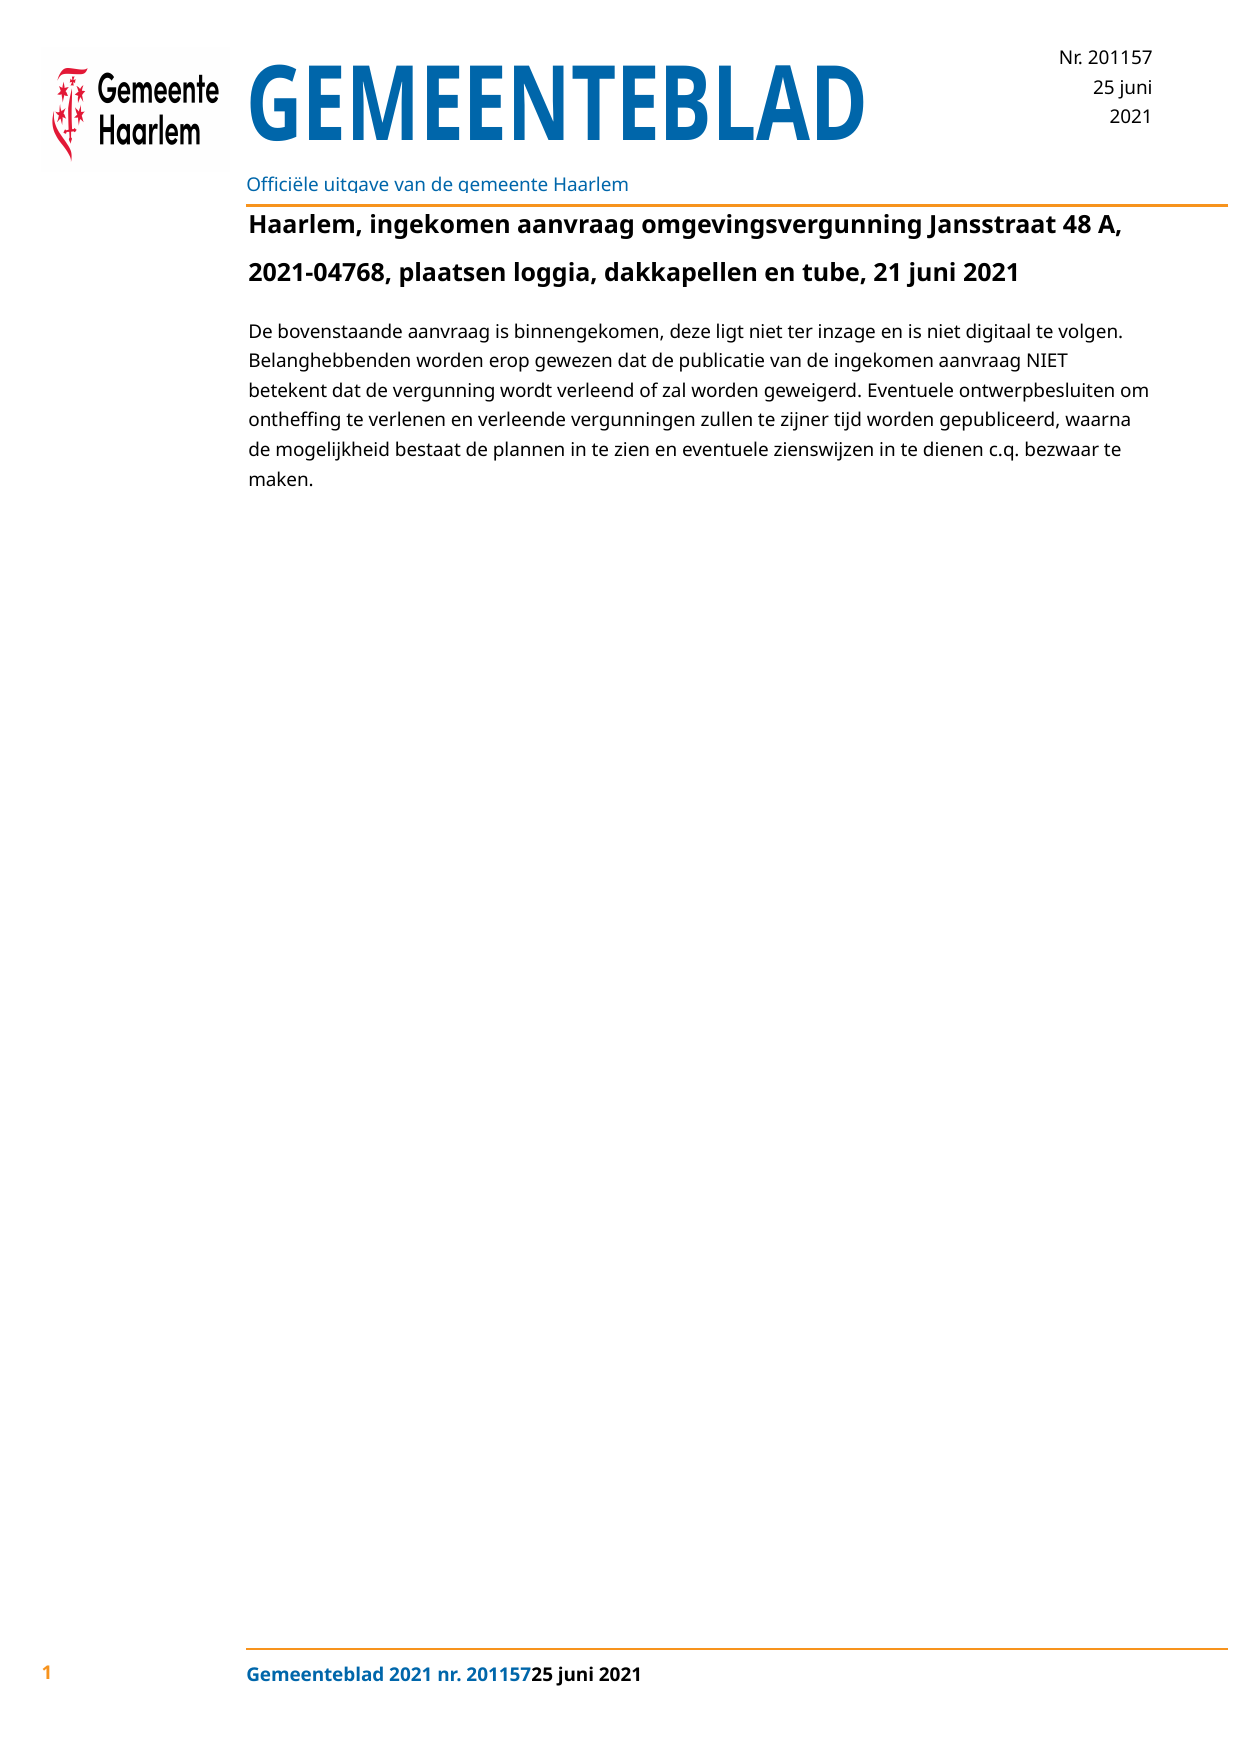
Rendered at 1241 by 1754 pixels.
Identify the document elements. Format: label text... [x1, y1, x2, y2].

text De bovenstaande aanvraag is binnengekomen, deze ligt niet ter inzage en is niet digitaal te volgen. Belanghebbenden worden erop gewezen dat de publicatie van de ingekomen aanvraag NIET betekent dat de vergunning wordt verleend of zal worden geweigerd. Eventuele ontwerpbesluiten om ontheffing te verlenen en verleende vergunningen zullen te zijner tijd worden gepubliceerd, waarna de mogelijkheid bestaat de plannen in te zien en eventuele zienswijzen in te dienen c.q. bezwaar te maken. [248, 318, 1152, 492]
picture [41, 47, 231, 172]
text Haarlem, ingekomen aanvraag omgevingsvergunning Jansstraat 48 A, 2021-04768, plaatsen loggia, dakkapellen en tube, 21 juni 2021 [248, 207, 1152, 288]
